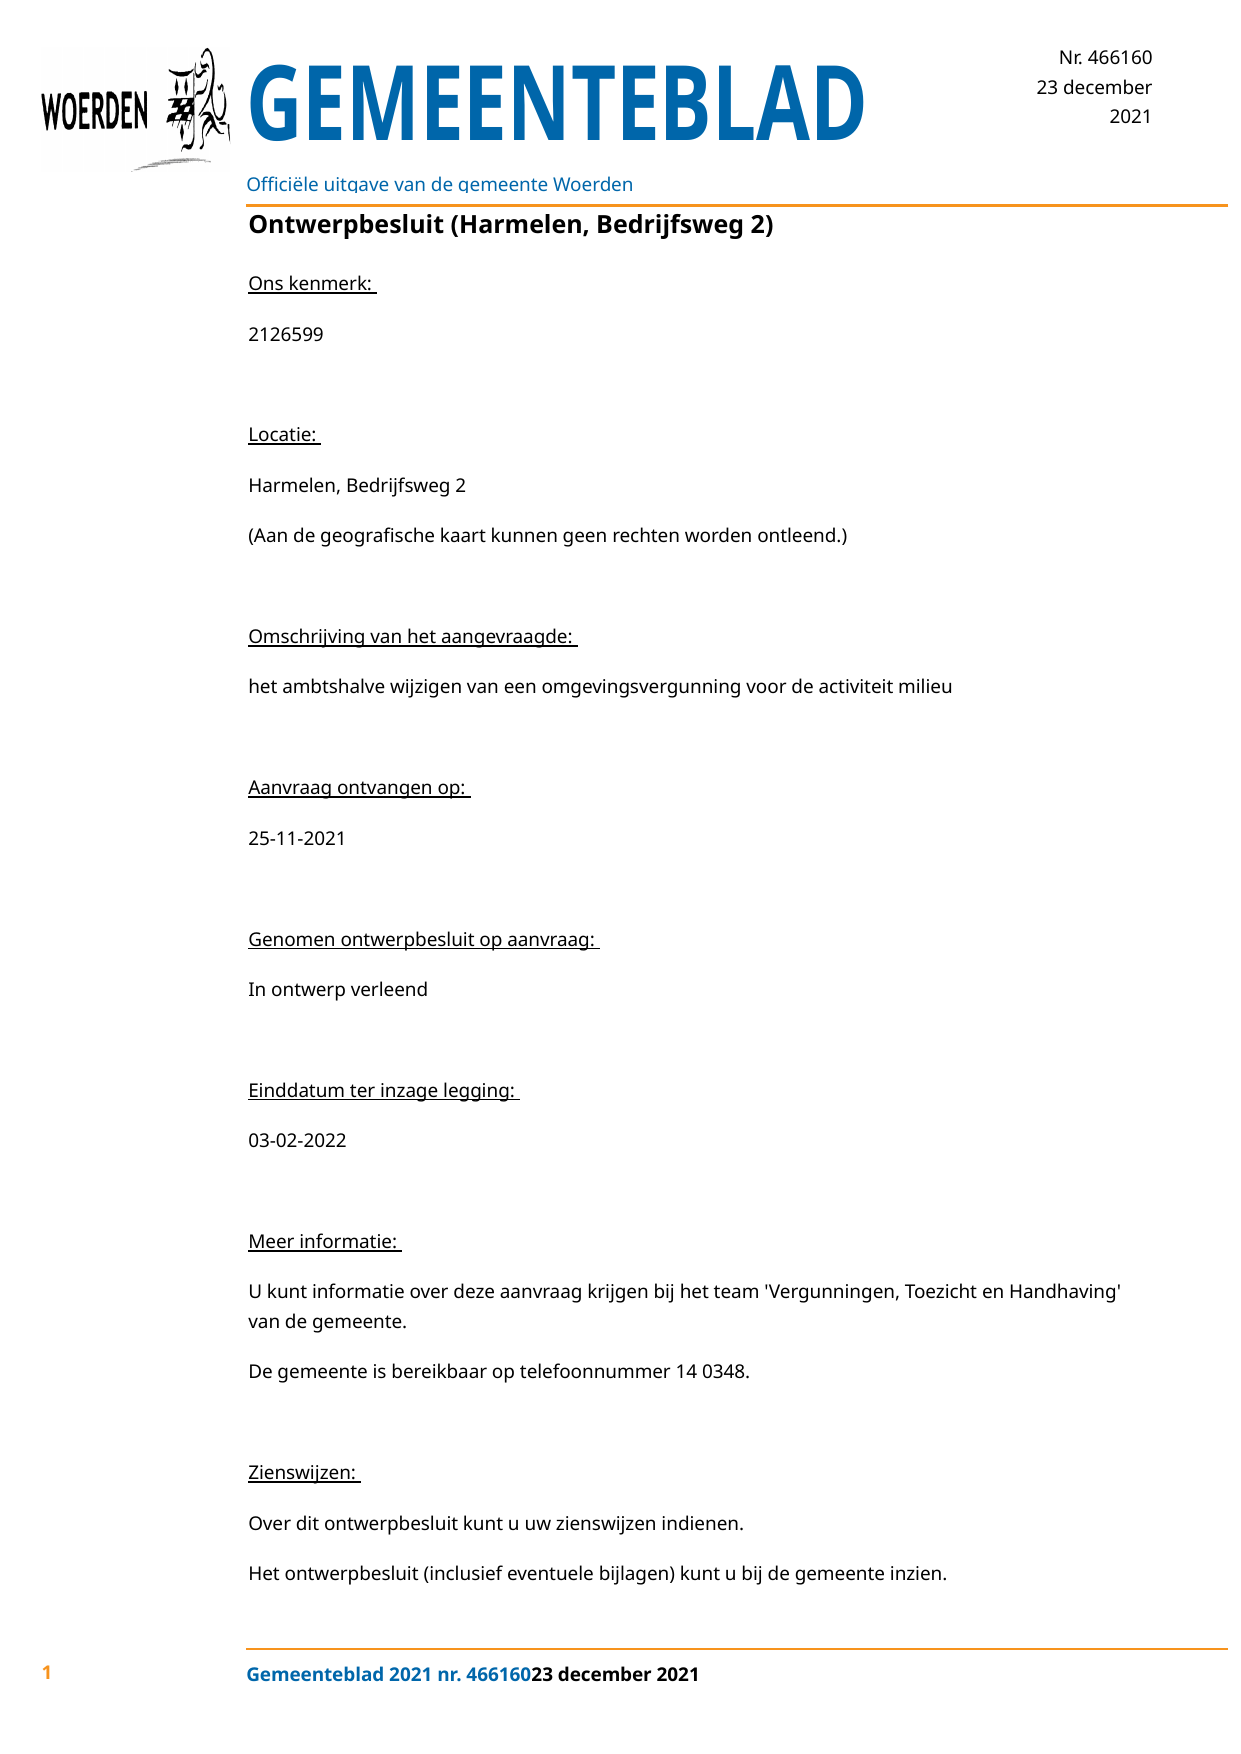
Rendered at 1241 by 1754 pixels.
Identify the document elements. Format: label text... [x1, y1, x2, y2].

text Locatie: [248, 422, 1152, 447]
text Over dit ontwerpbesluit kunt u uw zienswijzen indienen. [248, 1510, 1152, 1536]
text 03-02-2022 [248, 1127, 1152, 1153]
text (Aan de geografische kaart kunnen geen rechten worden ontleend.) [248, 522, 1152, 548]
text De gemeente is bereikbaar op telefoonnummer 14 0348. [248, 1359, 1152, 1384]
text Zienswijzen: [248, 1459, 1152, 1485]
text Einddatum ter inzage legging: [248, 1077, 1152, 1103]
text 2126599 [248, 321, 1152, 346]
text Aanvraag ontvangen op: [248, 774, 1152, 800]
text 25-11-2021 [248, 825, 1152, 851]
text Omschrijving van het aangevraagde: [248, 623, 1152, 649]
text Ontwerpbesluit (Harmelen, Bedrijfsweg 2) [248, 207, 1152, 241]
text U kunt informatie over deze aanvraag krijgen bij het team 'Vergunningen, Toezicht en Handhaving' van de gemeente. [248, 1279, 1152, 1334]
text Meer informatie: [248, 1228, 1152, 1254]
text Het ontwerpbesluit (inclusief eventuele bijlagen) kunt u bij de gemeente inzien. [248, 1560, 1152, 1586]
text Ons kenmerk: [248, 270, 1152, 296]
text Genomen ontwerpbesluit op aanvraag: [248, 926, 1152, 951]
picture [41, 47, 231, 172]
text het ambtshalve wijzigen van een omgevingsvergunning voor de activiteit milieu [248, 674, 1152, 699]
text Harmelen, Bedrijfsweg 2 [248, 472, 1152, 498]
text In ontwerp verleend [248, 976, 1152, 1002]
